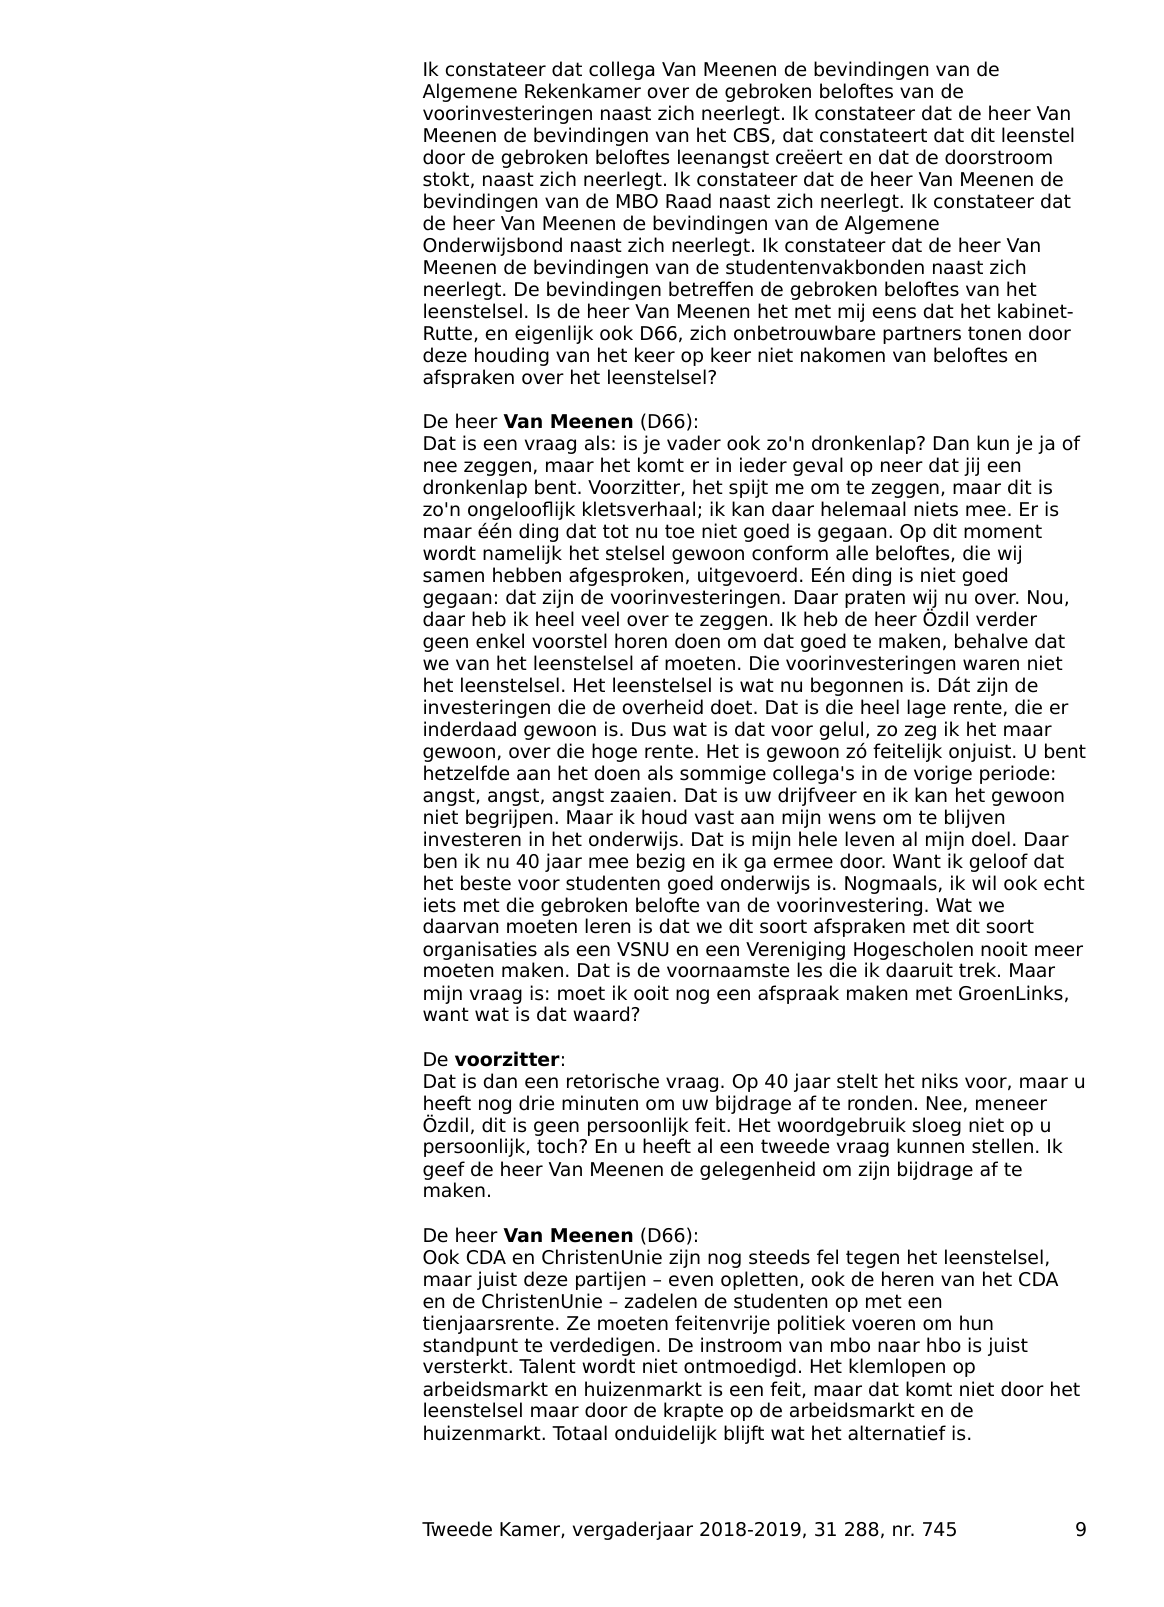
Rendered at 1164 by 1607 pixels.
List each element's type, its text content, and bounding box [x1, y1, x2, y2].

text Ook CDA en ChristenUnie zijn nog steeds fel tegen het leenstelsel, maar juist deze partijen – even opletten, ook de heren van het CDA en de ChristenUnie – zadelen de studenten op met een tienjaarsrente. Ze moeten feitenvrije politiek voeren om hun standpunt te verdedigen. De instroom van mbo naar hbo is juist versterkt. Talent wordt niet ontmoedigd. Het klemlopen op arbeidsmarkt en huizenmarkt is een feit, maar dat komt niet door het leenstelsel maar door de krapte op de arbeidsmarkt en de huizenmarkt. Totaal onduidelijk blijft wat het alternatief is. [422, 1247, 1087, 1444]
text De voorzitter: [422, 1048, 1087, 1071]
text Ik constateer dat collega Van Meenen de bevindingen van de Algemene Rekenkamer over de gebroken beloftes van de voorinvesteringen naast zich neerlegt. Ik constateer dat de heer Van Meenen de bevindingen van het CBS, dat constateert dat dit leenstel door de gebroken beloftes leenangst creëert en dat de doorstroom stokt, naast zich neerlegt. Ik constateer dat de heer Van Meenen de bevindingen van de MBO Raad naast zich neerlegt. Ik constateer dat de heer Van Meenen de bevindingen van de Algemene Onderwijsbond naast zich neerlegt. Ik constateer dat de heer Van Meenen de bevindingen van de studentenvakbonden naast zich neerlegt. De bevindingen betreffen de gebroken beloftes van het leenstelsel. Is de heer Van Meenen het met mij eens dat het kabinet-Rutte, en eigenlijk ook D66, zich onbetrouwbare partners tonen door deze houding van het keer op keer niet nakomen van beloftes en afspraken over het leenstelsel? [422, 59, 1087, 389]
text De heer Van Meenen (D66): [422, 411, 1087, 433]
text Dat is dan een retorische vraag. Op 40 jaar stelt het niks voor, maar u heeft nog drie minuten om uw bijdrage af te ronden. Nee, meneer Özdil, dit is geen persoonlijk feit. Het woordgebruik sloeg niet op u persoonlijk, toch? En u heeft al een tweede vraag kunnen stellen. Ik geef de heer Van Meenen de gelegenheid om zijn bijdrage af te maken. [422, 1071, 1087, 1202]
text De heer Van Meenen (D66): [422, 1224, 1087, 1247]
text Dat is een vraag als: is je vader ook zo'n dronkenlap? Dan kun je ja of nee zeggen, maar het komt er in ieder geval op neer dat jij een dronkenlap bent. Voorzitter, het spijt me om te zeggen, maar dit is zo'n ongelooflijk kletsverhaal; ik kan daar helemaal niets mee. Er is maar één ding dat tot nu toe niet goed is gegaan. Op dit moment wordt namelijk het stelsel gewoon conform alle beloftes, die wij samen hebben afgesproken, uitgevoerd. Eén ding is niet goed gegaan: dat zijn de voorinvesteringen. Daar praten wij nu over. Nou, daar heb ik heel veel over te zeggen. Ik heb de heer Özdil verder geen enkel voorstel horen doen om dat goed te maken, behalve dat we van het leenstelsel af moeten. Die voorinvesteringen waren niet het leenstelsel. Het leenstelsel is wat nu begonnen is. Dát zijn de investeringen die de overheid doet. Dat is die heel lage rente, die er inderdaad gewoon is. Dus wat is dat voor gelul, zo zeg ik het maar gewoon, over die hoge rente. Het is gewoon zó feitelijk onjuist. U bent hetzelfde aan het doen als sommige collega's in de vorige periode: angst, angst, angst zaaien. Dat is uw drijfveer en ik kan het gewoon niet begrijpen. Maar ik houd vast aan mijn wens om te blijven investeren in het onderwijs. Dat is mijn hele leven al mijn doel. Daar ben ik nu 40 jaar mee bezig en ik ga ermee door. Want ik geloof dat het beste voor studenten goed onderwijs is. Nogmaals, ik wil ook echt iets met die gebroken belofte van de voorinvestering. Wat we daarvan moeten leren is dat we dit soort afspraken met dit soort organisaties als een VSNU en een Vereniging Hogescholen nooit meer moeten maken. Dat is de voornaamste les die ik daaruit trek. Maar mijn vraag is: moet ik ooit nog een afspraak maken met GroenLinks, want wat is dat waard? [422, 433, 1087, 1026]
